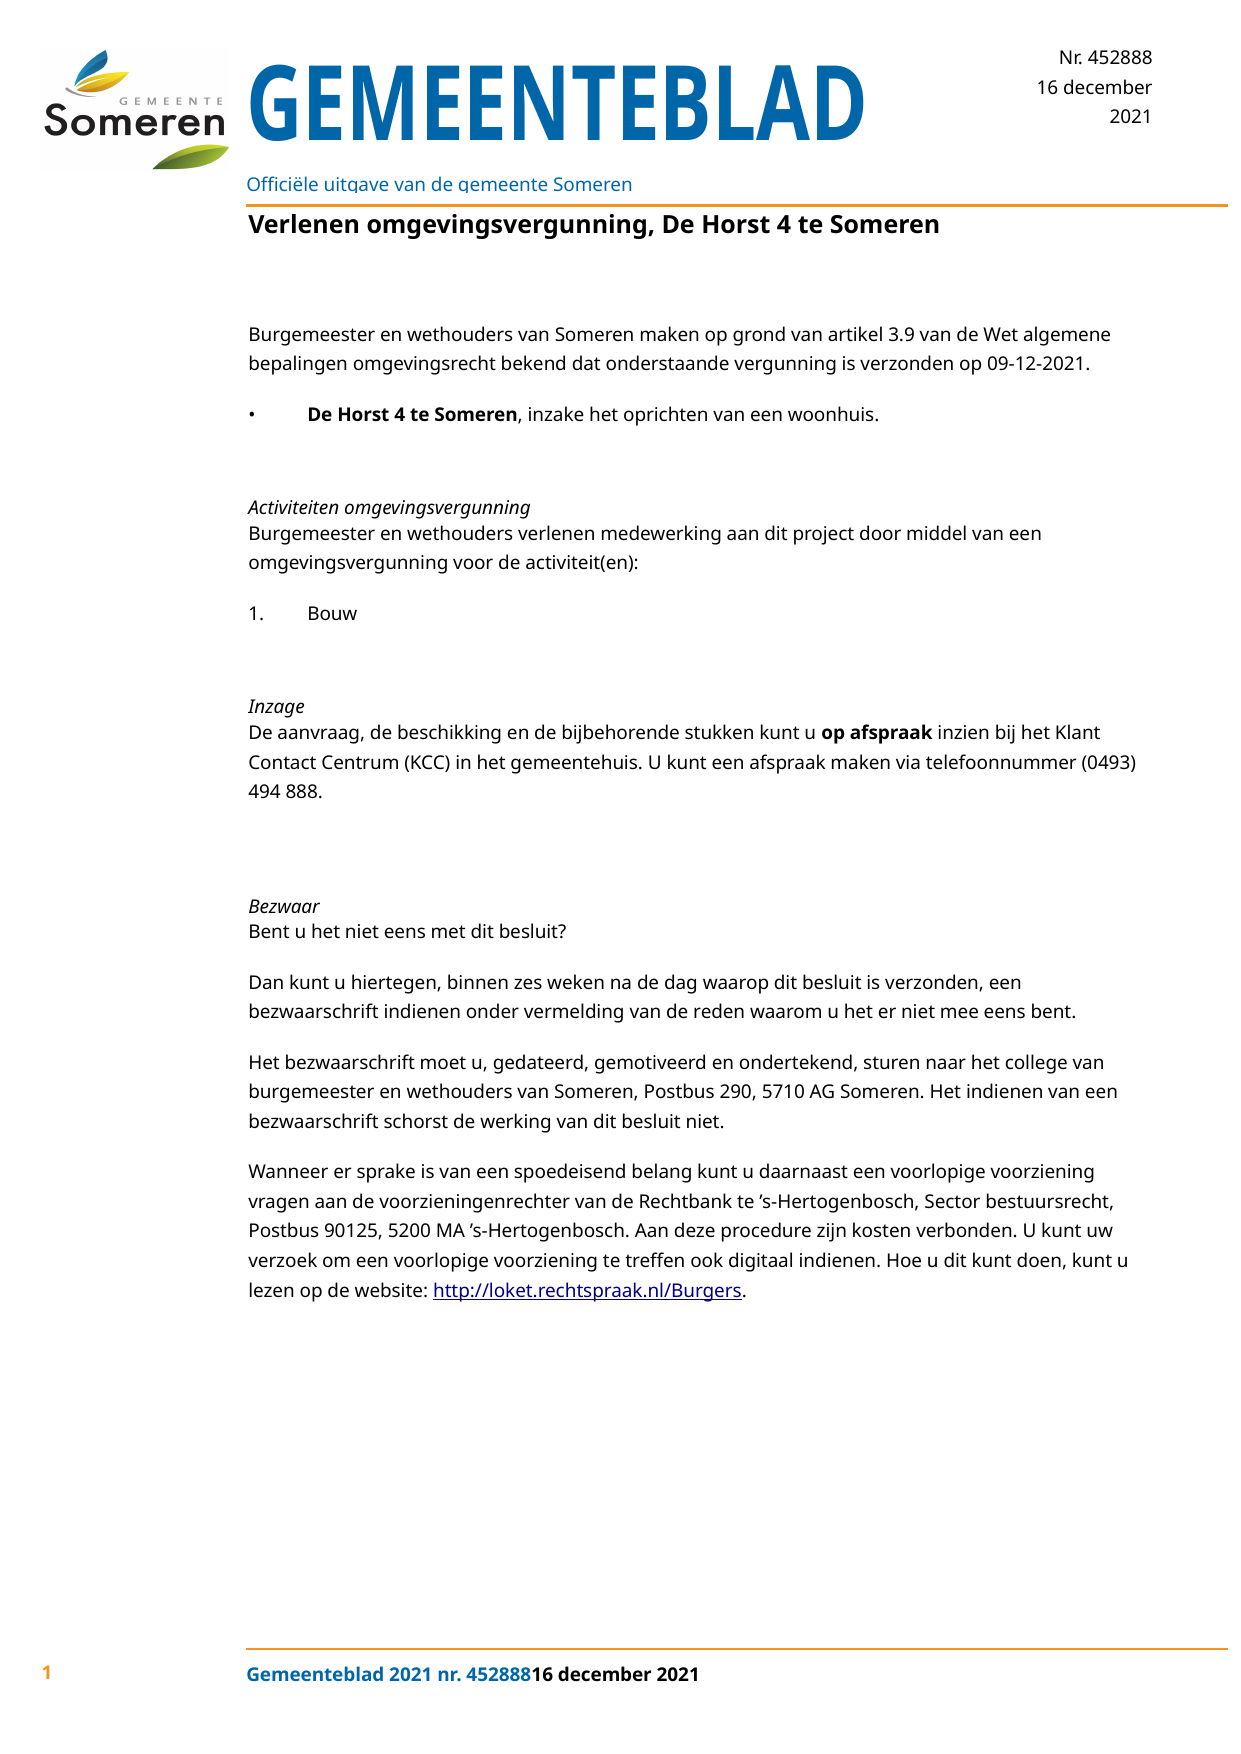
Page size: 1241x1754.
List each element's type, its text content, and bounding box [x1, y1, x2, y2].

list Bouw [248, 600, 1152, 626]
text Bezwaar [248, 893, 1152, 918]
text Verlenen omgevingsvergunning, De Horst 4 te Someren [248, 207, 1152, 241]
text Dan kunt u hiertegen, binnen zes weken na de dag waarop dit besluit is verzonden, een bezwaarschrift indienen onder vermelding van de reden waarom u het er niet mee eens bent. [248, 969, 1152, 1024]
list De Horst 4 te Someren, inzake het oprichten van een woonhuis. [248, 401, 1152, 426]
text Activiteiten omgevingsvergunning [248, 494, 1152, 520]
text Bent u het niet eens met dit besluit? [248, 918, 1152, 944]
text Burgemeester en wethouders verlenen medewerking aan dit project door middel van een omgevingsvergunning voor de activiteit(en): [248, 520, 1152, 575]
text Het bezwaarschrift moet u, gedateerd, gemotiveerd en ondertekend, sturen naar het college van burgemeester en wethouders van Someren, Postbus 290, 5710 AG Someren. Het indienen van een bezwaarschrift schorst de werking van dit besluit niet. [248, 1049, 1152, 1134]
text Wanneer er sprake is van een spoedeisend belang kunt u daarnaast een voorlopige voorziening vragen aan de voorzieningenrechter van de Rechtbank te ’s-Hertogenbosch, Sector bestuursrecht, Postbus 90125, 5200 MA ’s-Hertogenbosch. Aan deze procedure zijn kosten verbonden. U kunt uw verzoek om een voorlopige voorziening te treffen ook digitaal indienen. Hoe u dit kunt doen, kunt u lezen op de website: http://loket.rechtspraak.nl/Burgers. [248, 1158, 1152, 1303]
text De aanvraag, de beschikking en de bijbehorende stukken kunt u op afspraak inzien bij het Klant Contact Centrum (KCC) in het gemeentehuis. U kunt een afspraak maken via telefoonnummer (0493) 494 888. [248, 719, 1152, 804]
picture [41, 47, 231, 172]
text Inzage [248, 693, 1152, 719]
text Burgemeester en wethouders van Someren maken op grond van artikel 3.9 van de Wet algemene bepalingen omgevingsrecht bekend dat onderstaande vergunning is verzonden op 09-12-2021. [248, 321, 1152, 376]
